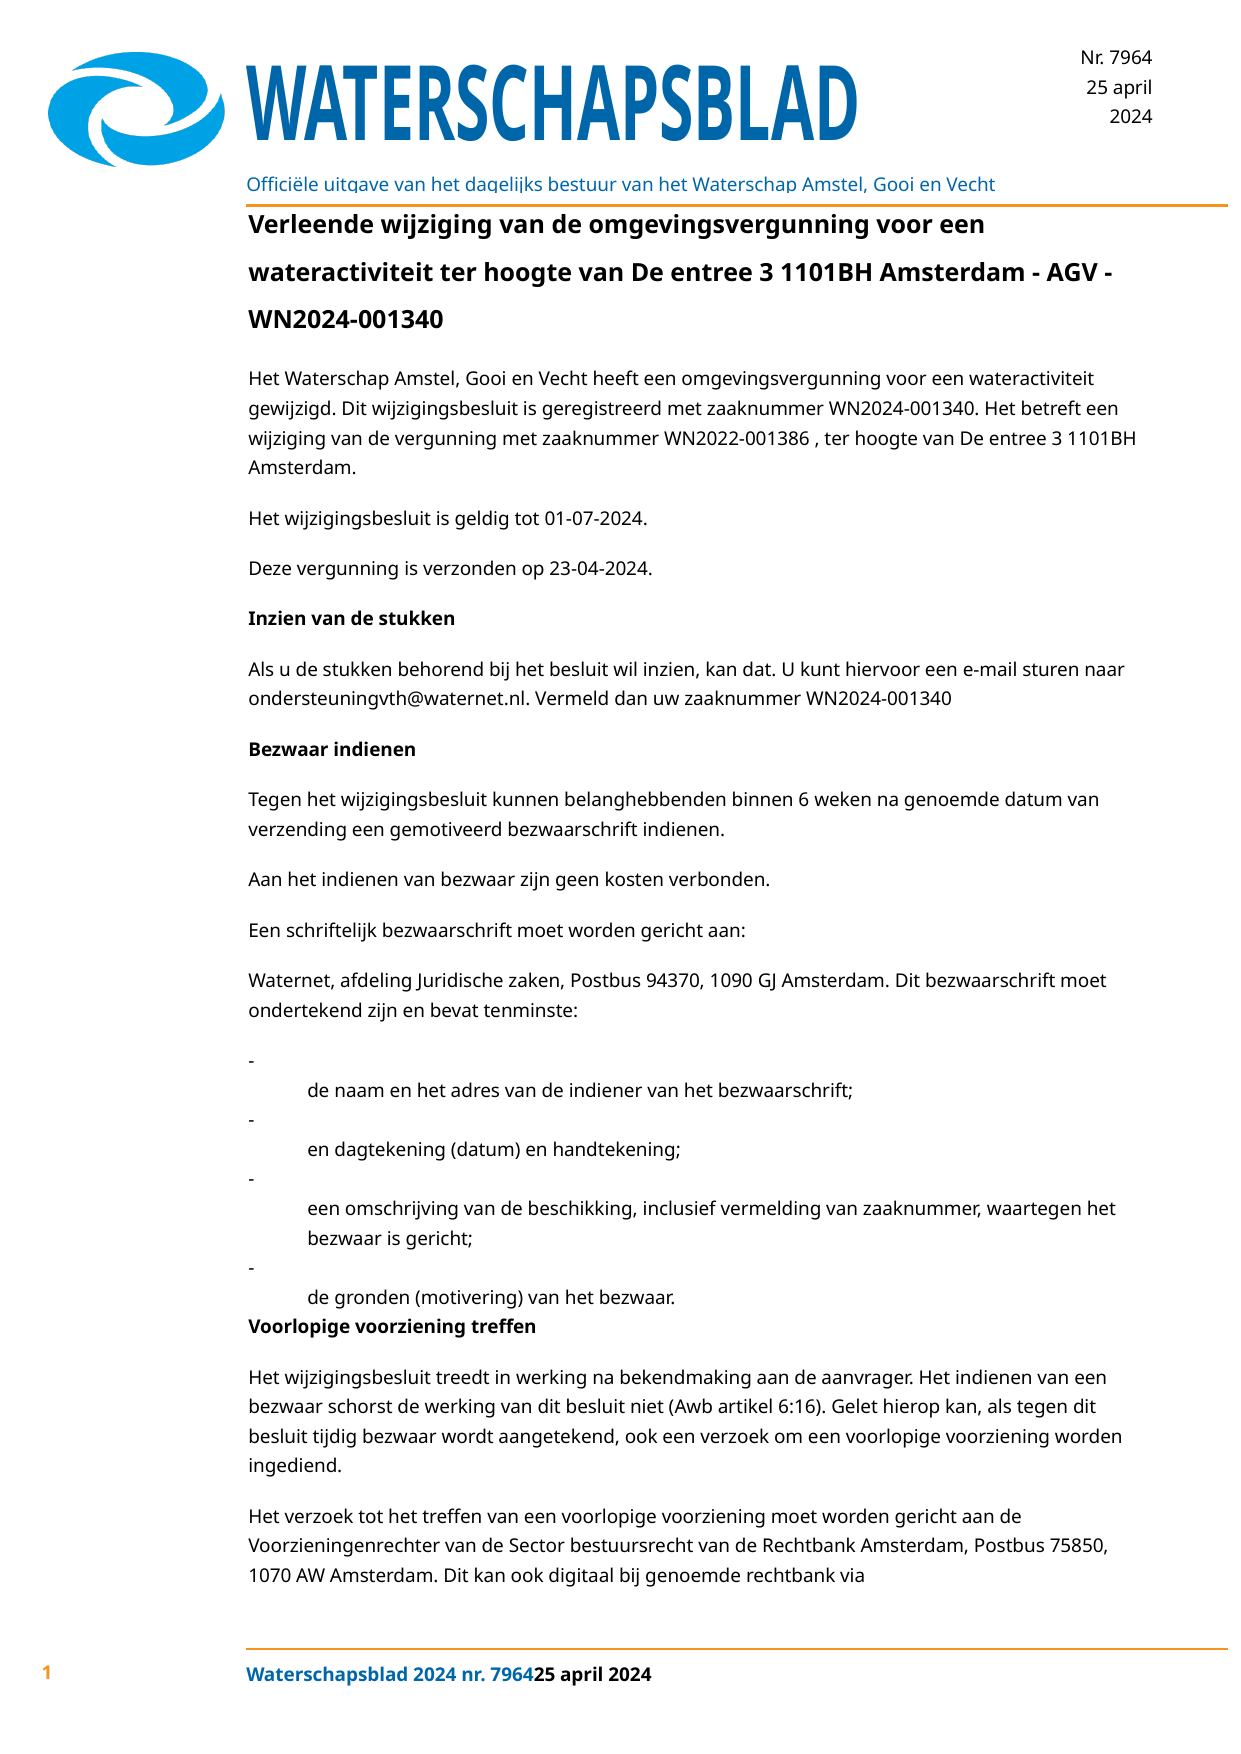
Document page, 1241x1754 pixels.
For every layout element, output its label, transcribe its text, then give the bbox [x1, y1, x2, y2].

text Bezwaar indienen [248, 736, 1152, 762]
text Als u de stukken behorend bij het besluit wil inzien, kan dat. U kunt hiervoor een e-mail sturen naar ondersteuningvth@waternet.nl. Vermeld dan uw zaaknummer WN2024-001340 [248, 656, 1152, 711]
list de gronden (motivering) van het bezwaar. [248, 1284, 1152, 1309]
text Waternet, afdeling Juridische zaken, Postbus 94370, 1090 GJ Amsterdam. Dit bezwaarschrift moet ondertekend zijn en bevat tenminste: [248, 967, 1152, 1022]
list en dagtekening (datum) en handtekening; [248, 1136, 1152, 1162]
text Deze vergunning is verzonden op 23-04-2024. [248, 555, 1152, 581]
list een omschrijving van de beschikking, inclusief vermelding van zaaknummer, waartegen het bezwaar is gericht; [248, 1195, 1152, 1250]
text Het wijzigingsbesluit treedt in werking na bekendmaking aan de aanvrager. Het indienen van een bezwaar schorst de werking van dit besluit niet (Awb artikel 6:16). Gelet hierop kan, als tegen dit besluit tijdig bezwaar wordt aangetekend, ook een verzoek om een voorlopige voorziening worden ingediend. [248, 1364, 1152, 1478]
text Het wijzigingsbesluit is geldig tot 01-07-2024. [248, 505, 1152, 530]
text Het Waterschap Amstel, Gooi en Vecht heeft een omgevingsvergunning voor een wateractiviteit gewijzigd. Dit wijzigingsbesluit is geregistreerd met zaaknummer WN2024-001340. Het betreft een wijziging van de vergunning met zaaknummer WN2022-001386 , ter hoogte van De entree 3 1101BH Amsterdam. [248, 366, 1152, 480]
text Aan het indienen van bezwaar zijn geen kosten verbonden. [248, 866, 1152, 892]
text Een schriftelijk bezwaarschrift moet worden gericht aan: [248, 917, 1152, 942]
text Inzien van de stukken [248, 606, 1152, 631]
text Het verzoek tot het treffen van een voorlopige voorziening moet worden gericht aan de Voorzieningenrechter van de Sector bestuursrecht van de Rechtbank Amsterdam, Postbus 75850, 1070 AW Amsterdam. Dit kan ook digitaal bij genoemde rechtbank via [248, 1503, 1152, 1588]
picture [41, 47, 231, 172]
text Tegen het wijzigingsbesluit kunnen belanghebbenden binnen 6 weken na genoemde datum van verzending een gemotiveerd bezwaarschrift indienen. [248, 786, 1152, 842]
text Voorlopige voorziening treffen [248, 1313, 1152, 1339]
list de naam en het adres van de indiener van het bezwaarschrift; [248, 1077, 1152, 1102]
text Verleende wijziging van de omgevingsvergunning voor een wateractiviteit ter hoogte van De entree 3 1101BH Amsterdam - AGV - WN2024-001340 [248, 207, 1152, 336]
